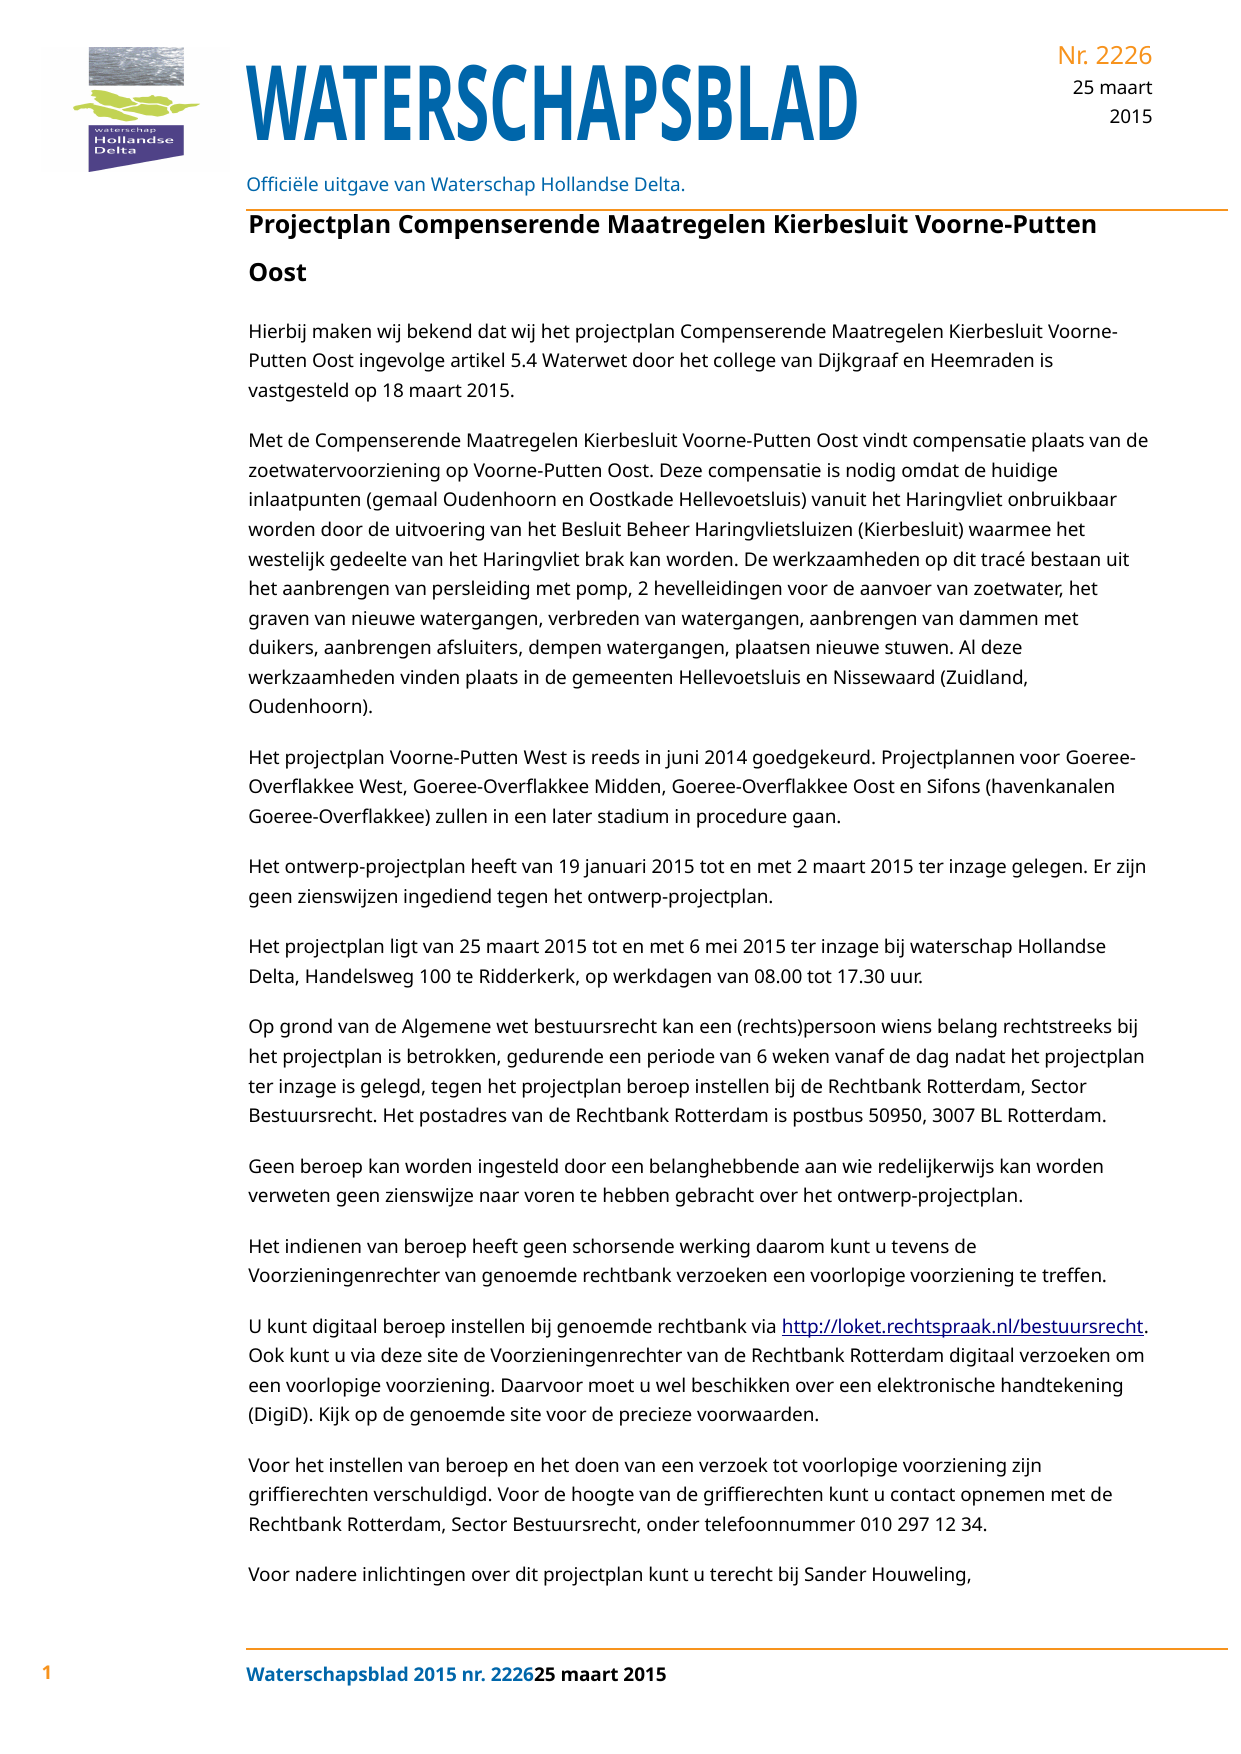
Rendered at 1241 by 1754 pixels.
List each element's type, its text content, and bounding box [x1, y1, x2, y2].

text Voor het instellen van beroep en het doen van een verzoek tot voorlopige voorziening zijn griffierechten verschuldigd. Voor de hoogte van de griffierechten kunt u contact opnemen met de Rechtbank Rotterdam, Sector Bestuursrecht, onder telefoonnummer 010 297 12 34. [248, 1452, 1152, 1537]
text Voor nadere inlichtingen over dit projectplan kunt u terecht bij Sander Houweling, [248, 1562, 1152, 1587]
text Het projectplan ligt van 25 maart 2015 tot en met 6 mei 2015 ter inzage bij waterschap Hollandse Delta, Handelsweg 100 te Ridderkerk, op werkdagen van 08.00 tot 17.30 uur. [248, 934, 1152, 989]
text Het projectplan Voorne-Putten West is reeds in juni 2014 goedgekeurd. Projectplannen voor Goeree-Overflakkee West, Goeree-Overflakkee Midden, Goeree-Overflakkee Oost en Sifons (havenkanalen Goeree-Overflakkee) zullen in een later stadium in procedure gaan. [248, 744, 1152, 829]
picture [41, 47, 231, 172]
text Op grond van de Algemene wet bestuursrecht kan een (rechts)persoon wiens belang rechtstreeks bij het projectplan is betrokken, gedurende een periode van 6 weken vanaf de dag nadat het projectplan ter inzage is gelegd, tegen het projectplan beroep instellen bij de Rechtbank Rotterdam, Sector Bestuursrecht. Het postadres van de Rechtbank Rotterdam is postbus 50950, 3007 BL Rotterdam. [248, 1014, 1152, 1128]
text Projectplan Compenserende Maatregelen Kierbesluit Voorne-Putten Oost [248, 211, 1152, 288]
text Hierbij maken wij bekend dat wij het projectplan Compenserende Maatregelen Kierbesluit Voorne-Putten Oost ingevolge artikel 5.4 Waterwet door het college van Dijkgraaf en Heemraden is vastgesteld op 18 maart 2015. [248, 318, 1152, 403]
text Het indienen van beroep heeft geen schorsende werking daarom kunt u tevens de Voorzieningenrechter van genoemde rechtbank verzoeken een voorlopige voorziening te treffen. [248, 1233, 1152, 1288]
text Met de Compenserende Maatregelen Kierbesluit Voorne-Putten Oost vindt compensatie plaats van de zoetwatervoorziening op Voorne-Putten Oost. Deze compensatie is nodig omdat de huidige inlaatpunten (gemaal Oudenhoorn en Oostkade Hellevoetsluis) vanuit het Haringvliet onbruikbaar worden door de uitvoering van het Besluit Beheer Haringvlietsluizen (Kierbesluit) waarmee het westelijk gedeelte van het Haringvliet brak kan worden. De werkzaamheden op dit tracé bestaan uit het aanbrengen van persleiding met pomp, 2 hevelleidingen voor de aanvoer van zoetwater, het graven van nieuwe watergangen, verbreden van watergangen, aanbrengen van dammen met duikers, aanbrengen afsluiters, dempen watergangen, plaatsen nieuwe stuwen. Al deze werkzaamheden vinden plaats in de gemeenten Hellevoetsluis en Nissewaard (Zuidland, Oudenhoorn). [248, 427, 1152, 719]
text U kunt digitaal beroep instellen bij genoemde rechtbank via http://loket.rechtspraak.nl/bestuursrecht. Ook kunt u via deze site de Voorzieningenrechter van de Rechtbank Rotterdam digitaal verzoeken om een voorlopige voorziening. Daarvoor moet u wel beschikken over een elektronische handtekening (DigiD). Kijk op de genoemde site voor de precieze voorwaarden. [248, 1313, 1152, 1427]
text Het ontwerp-projectplan heeft van 19 januari 2015 tot en met 2 maart 2015 ter inzage gelegen. Er zijn geen zienswijzen ingediend tegen het ontwerp-projectplan. [248, 854, 1152, 909]
text Geen beroep kan worden ingesteld door een belanghebbende aan wie redelijkerwijs kan worden verweten geen zienswijze naar voren te hebben gebracht over het ontwerp-projectplan. [248, 1153, 1152, 1208]
